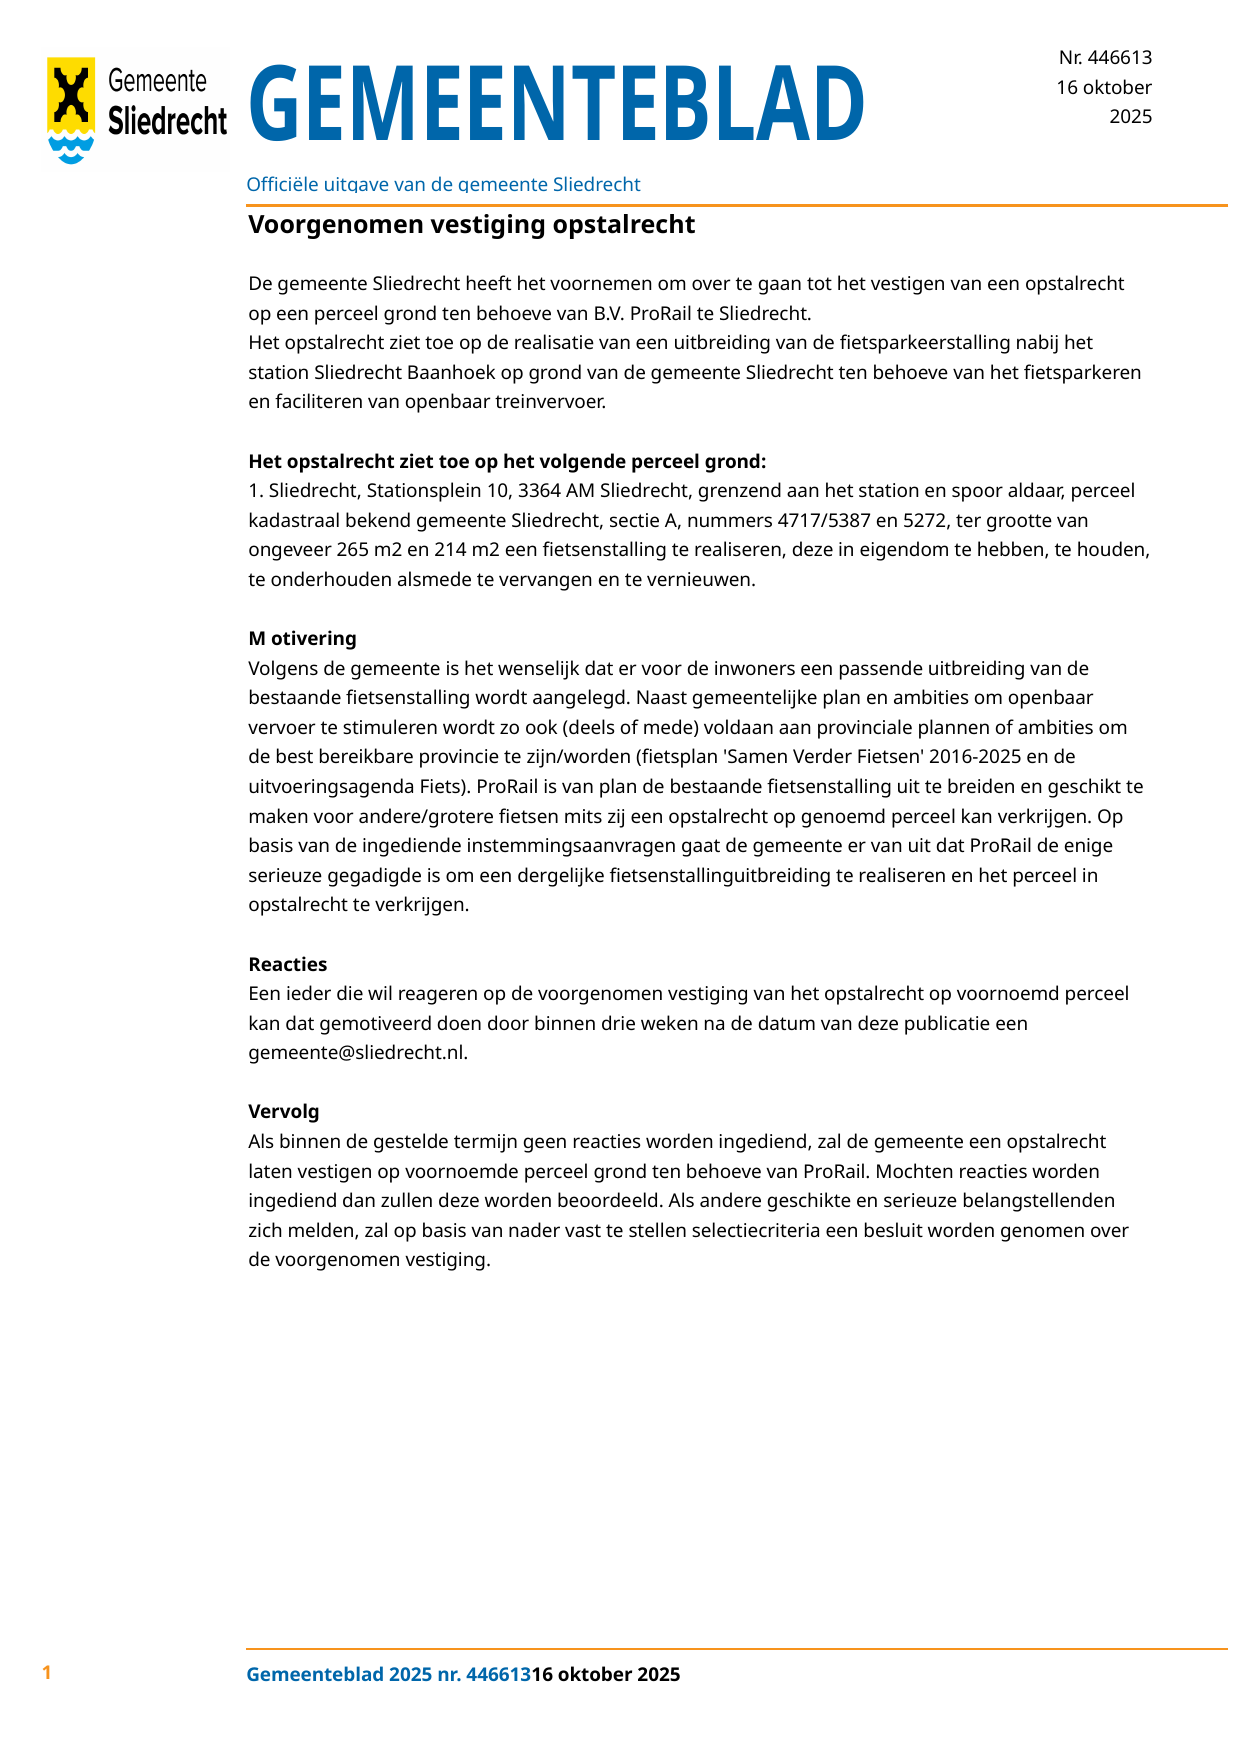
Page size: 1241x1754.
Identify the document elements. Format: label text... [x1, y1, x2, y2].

text Vervolg [248, 1099, 1152, 1124]
text De gemeente Sliedrecht heeft het voornemen om over te gaan tot het vestigen van een opstalrecht op een perceel grond ten behoeve van B.V. ProRail te Sliedrecht. [248, 270, 1152, 326]
text M otivering [248, 625, 1152, 651]
text Reacties [248, 951, 1152, 976]
text 1. Sliedrecht, Stationsplein 10, 3364 AM Sliedrecht, grenzend aan het station en spoor aldaar, perceel kadastraal bekend gemeente Sliedrecht, sectie A, nummers 4717/5387 en 5272, ter grootte van ongeveer 265 m2 en 214 m2 een fietsenstalling te realiseren, deze in eigendom te hebben, te houden, te onderhouden alsmede te vervangen en te vernieuwen. [248, 477, 1152, 592]
text Het opstalrecht ziet toe op de realisatie van een uitbreiding van de fietsparkeerstalling nabij het station Sliedrecht Baanhoek op grond van de gemeente Sliedrecht ten behoeve van het fietsparkeren en faciliteren van openbaar treinvervoer. [248, 329, 1152, 414]
text Als binnen de gestelde termijn geen reacties worden ingediend, zal de gemeente een opstalrecht laten vestigen op voornoemde perceel grond ten behoeve van ProRail. Mochten reacties worden ingediend dan zullen deze worden beoordeeld. Als andere geschikte en serieuze belangstellenden zich melden, zal op basis van nader vast te stellen selectiecriteria een besluit worden genomen over de voorgenomen vestiging. [248, 1128, 1152, 1272]
text Volgens de gemeente is het wenselijk dat er voor de inwoners een passende uitbreiding van de bestaande fietsenstalling wordt aangelegd. Naast gemeentelijke plan en ambities om openbaar vervoer te stimuleren wordt zo ook (deels of mede) voldaan aan provinciale plannen of ambities om de best bereikbare provincie te zijn/worden (fietsplan 'Samen Verder Fietsen' 2016-2025 en de uitvoeringsagenda Fiets). ProRail is van plan de bestaande fietsenstalling uit te breiden en geschikt te maken voor andere/grotere fietsen mits zij een opstalrecht op genoemd perceel kan verkrijgen. Op basis van de ingediende instemmingsaanvragen gaat de gemeente er van uit dat ProRail de enige serieuze gegadigde is om een dergelijke fietsenstallinguitbreiding te realiseren en het perceel in opstalrecht te verkrijgen. [248, 655, 1152, 917]
text Het opstalrecht ziet toe op het volgende perceel grond: [248, 448, 1152, 473]
text Een ieder die wil reageren op de voorgenomen vestiging van het opstalrecht op voornoemd perceel kan dat gemotiveerd doen door binnen drie weken na de datum van deze publicatie een gemeente@sliedrecht.nl. [248, 980, 1152, 1065]
text Voorgenomen vestiging opstalrecht [248, 207, 1152, 241]
picture [41, 47, 231, 172]
